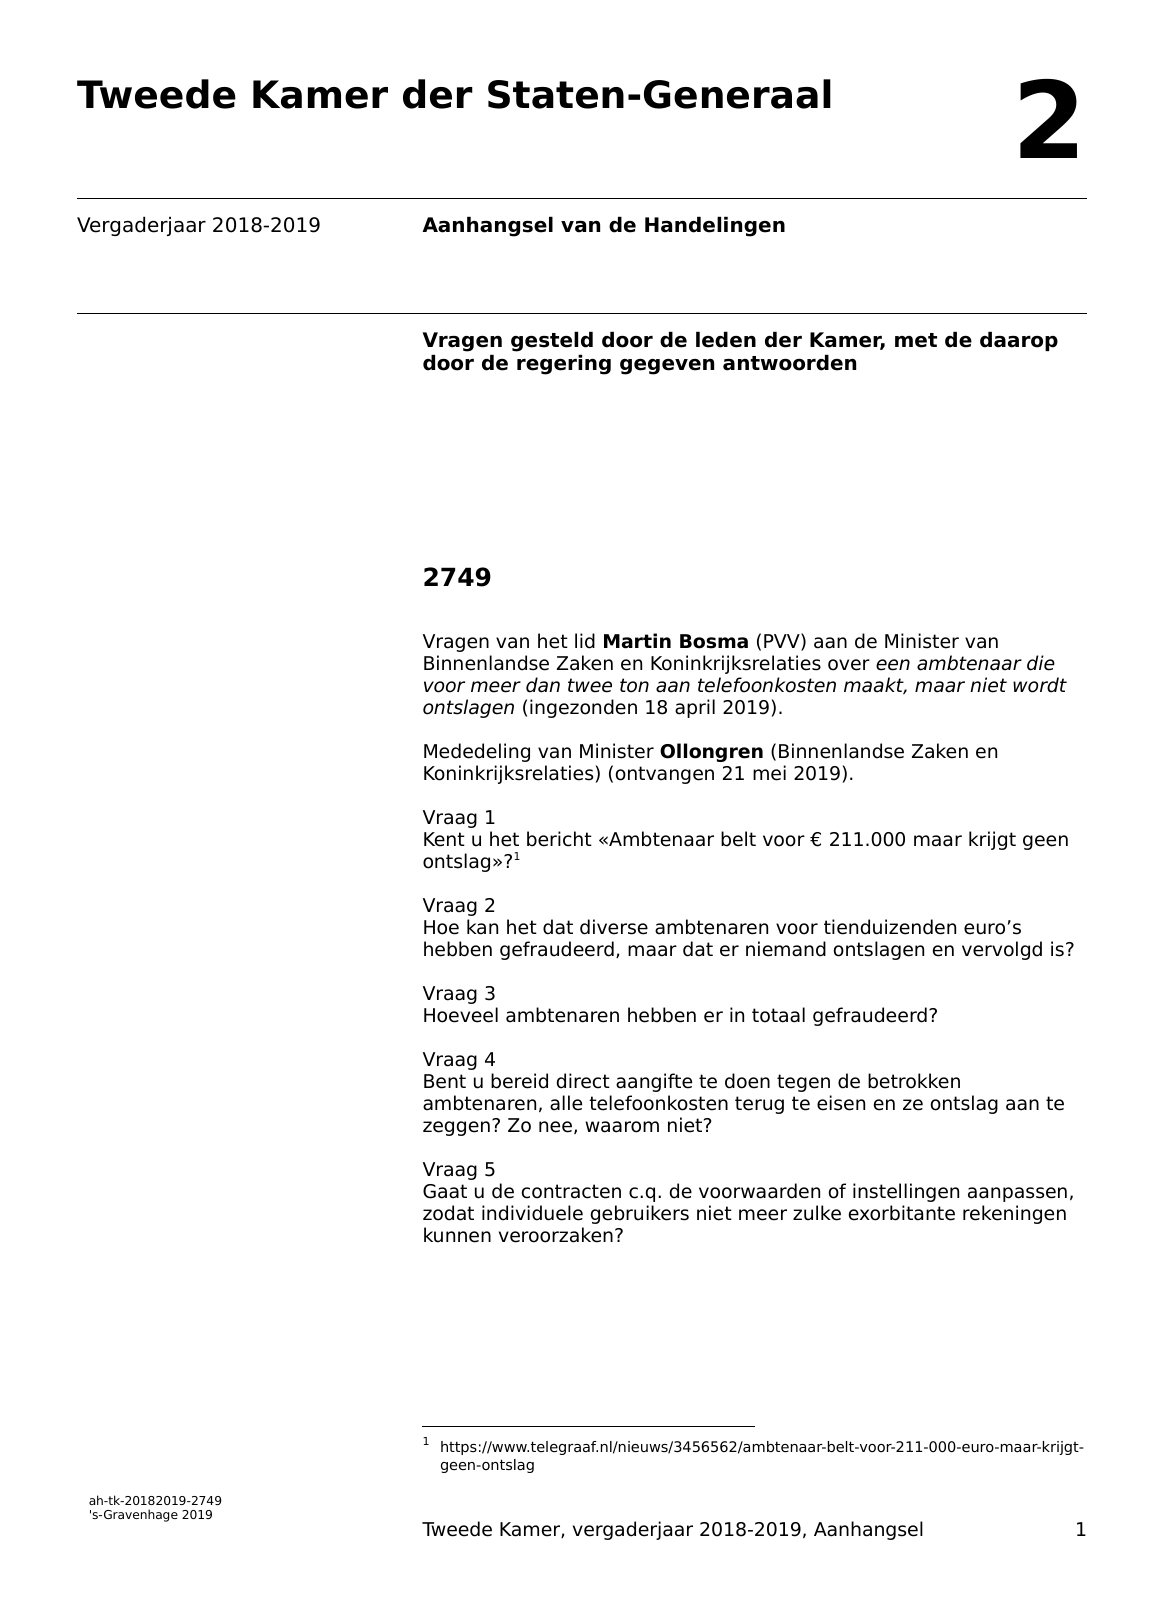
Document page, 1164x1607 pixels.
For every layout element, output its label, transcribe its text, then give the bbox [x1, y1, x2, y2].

table_header Tweede Kamer der Staten-Generaal [77, 59, 886, 198]
table_header 2 [886, 59, 1087, 198]
text ah-tk-20182019-2749 [88, 1494, 323, 1508]
text Gaat u de contracten c.q. de voorwaarden of instellingen aanpassen, zodat individuele gebruikers niet meer zulke exorbitante rekeningen kunnen veroorzaken? [422, 1181, 1087, 1247]
text Vraag 3 [422, 983, 1087, 1005]
table_cell Aanhangsel van de Handelingen [422, 199, 1087, 313]
table_cell [77, 314, 422, 376]
text Vragen van het lid Martin Bosma (PVV) aan de Minister van Binnenlandse Zaken en Koninkrijksrelaties over een ambtenaar die voor meer dan twee ton aan telefoonkosten maakt, maar niet wordt ontslagen (ingezonden 18 april 2019). [422, 631, 1087, 718]
text Vraag 1 [422, 807, 1087, 829]
table_cell Vergaderjaar 2018-2019 [77, 199, 422, 313]
text Hoeveel ambtenaren hebben er in totaal gefraudeerd? [422, 1005, 1087, 1027]
text Vraag 2 [422, 895, 1087, 917]
text Vraag 4 [422, 1049, 1087, 1071]
text https://www.telegraaf.nl/nieuws/3456562/ambtenaar-belt-voor-211-000-euro-maar-krijgt-geen-ontslag [422, 1435, 1087, 1474]
text 2749 [422, 563, 1087, 592]
text Kent u het bericht «Ambtenaar belt voor € 211.000 maar krijgt geen ontslag»? [422, 829, 1087, 873]
text 's-Gravenhage 2019 [88, 1508, 323, 1522]
table_cell Vragen gesteld door de leden der Kamer, met de daarop door de regering gegeven antwoorden [422, 314, 1087, 376]
text Mededeling van Minister Ollongren (Binnenlandse Zaken en Koninkrijksrelaties) (ontvangen 21 mei 2019). [422, 741, 1087, 785]
text Vraag 5 [422, 1159, 1087, 1181]
text Hoe kan het dat diverse ambtenaren voor tienduizenden euro’s hebben gefraudeerd, maar dat er niemand ontslagen en vervolgd is? [422, 917, 1087, 961]
text Bent u bereid direct aangifte te doen tegen de betrokken ambtenaren, alle telefoonkosten terug te eisen en ze ontslag aan te zeggen? Zo nee, waarom niet? [422, 1071, 1087, 1137]
